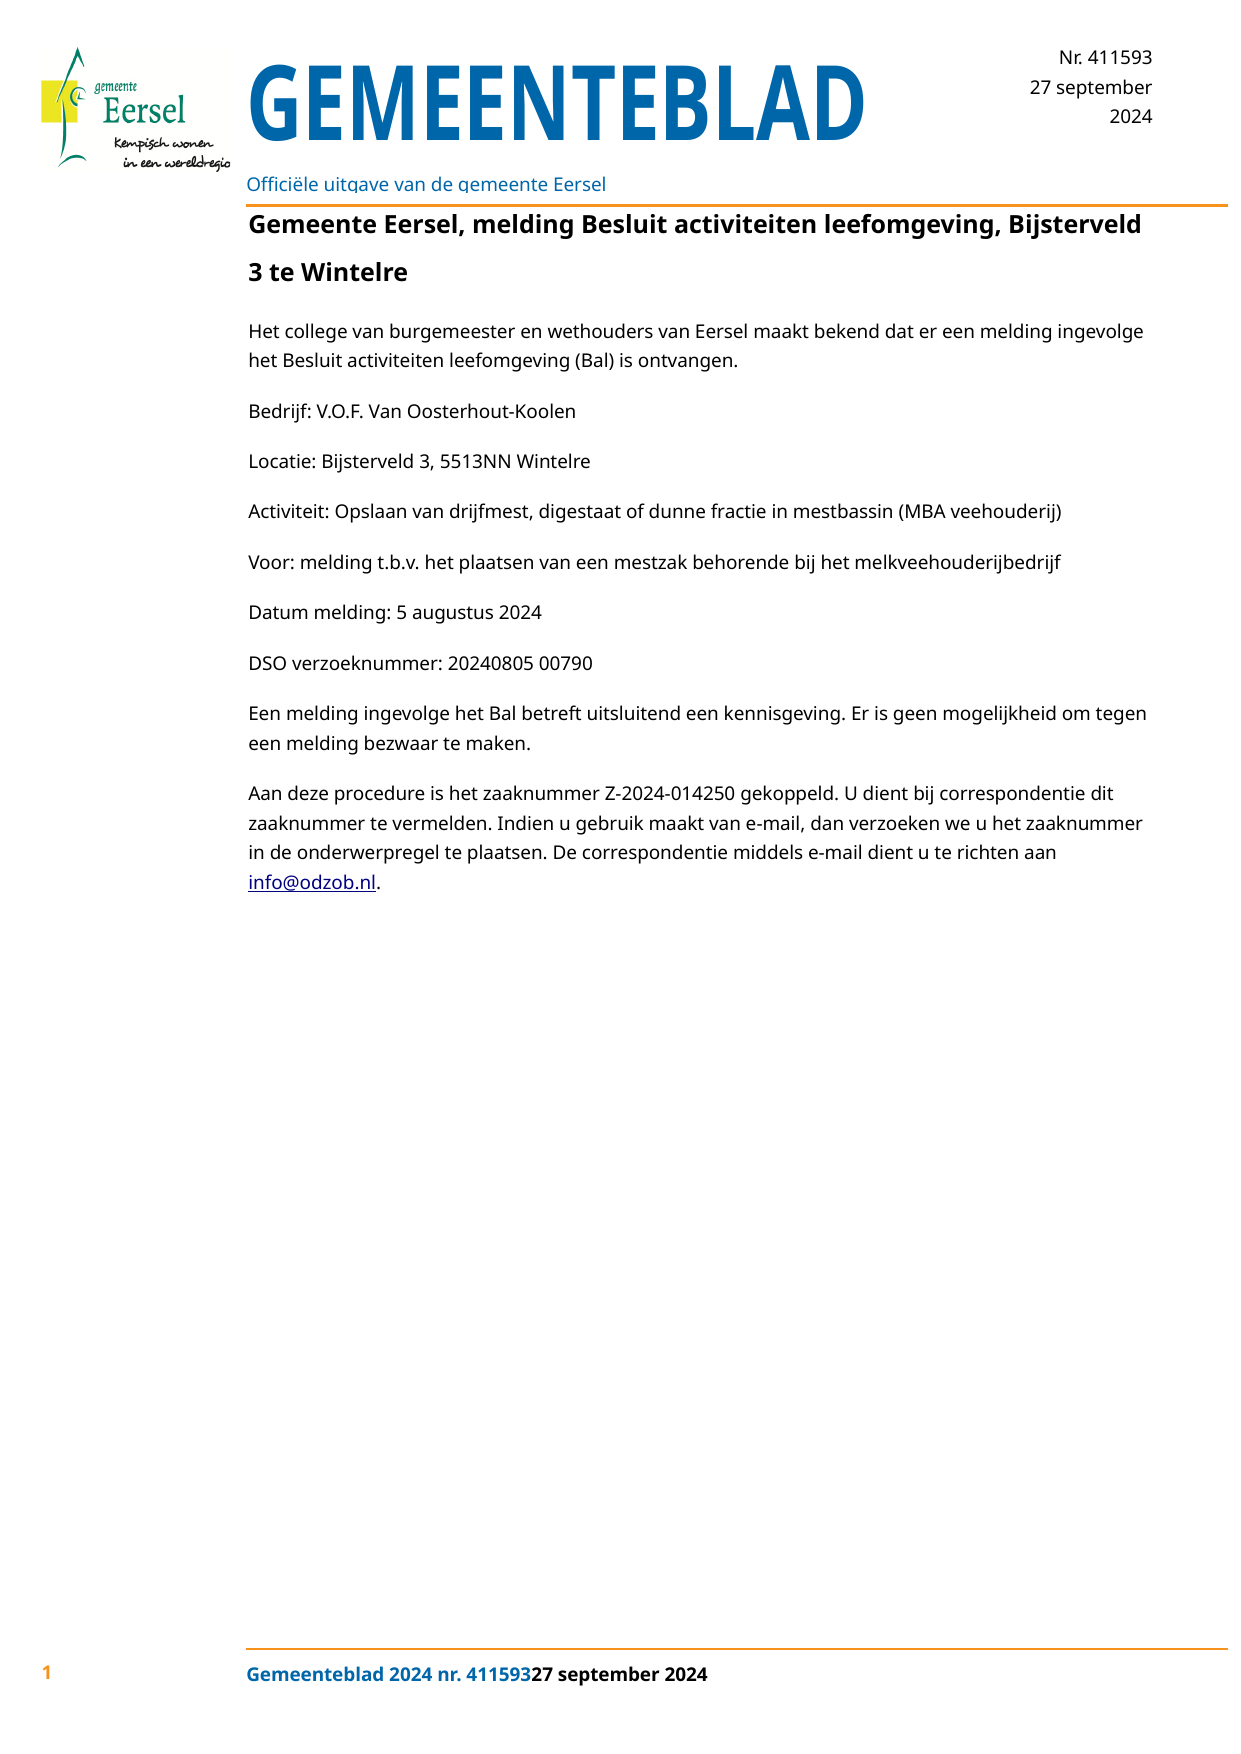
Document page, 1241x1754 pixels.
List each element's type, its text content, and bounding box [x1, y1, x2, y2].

picture [41, 47, 231, 172]
text Activiteit: Opslaan van drijfmest, digestaat of dunne fractie in mestbassin (MBA veehouderij) [248, 499, 1152, 524]
text Voor: melding t.b.v. het plaatsen van een mestzak behorende bij het melkveehouderijbedrijf [248, 549, 1152, 575]
text DSO verzoeknummer: 20240805 00790 [248, 650, 1152, 676]
text Gemeente Eersel, melding Besluit activiteiten leefomgeving, Bijsterveld 3 te Wintelre [248, 207, 1152, 288]
text Een melding ingevolge het Bal betreft uitsluitend een kennisgeving. Er is geen mogelijkheid om tegen een melding bezwaar te maken. [248, 700, 1152, 756]
text Aan deze procedure is het zaaknummer Z-2024-014250 gekoppeld. U dient bij correspondentie dit zaaknummer te vermelden. Indien u gebruik maakt van e-mail, dan verzoeken we u het zaaknummer in de onderwerpregel te plaatsen. De correspondentie middels e-mail dient u te richten aan info@odzob.nl. [248, 780, 1152, 895]
text Locatie: Bijsterveld 3, 5513NN Wintelre [248, 448, 1152, 474]
text Datum melding: 5 augustus 2024 [248, 599, 1152, 625]
text Bedrijf: V.O.F. Van Oosterhout-Koolen [248, 398, 1152, 424]
text Het college van burgemeester en wethouders van Eersel maakt bekend dat er een melding ingevolge het Besluit activiteiten leefomgeving (Bal) is ontvangen. [248, 318, 1152, 373]
